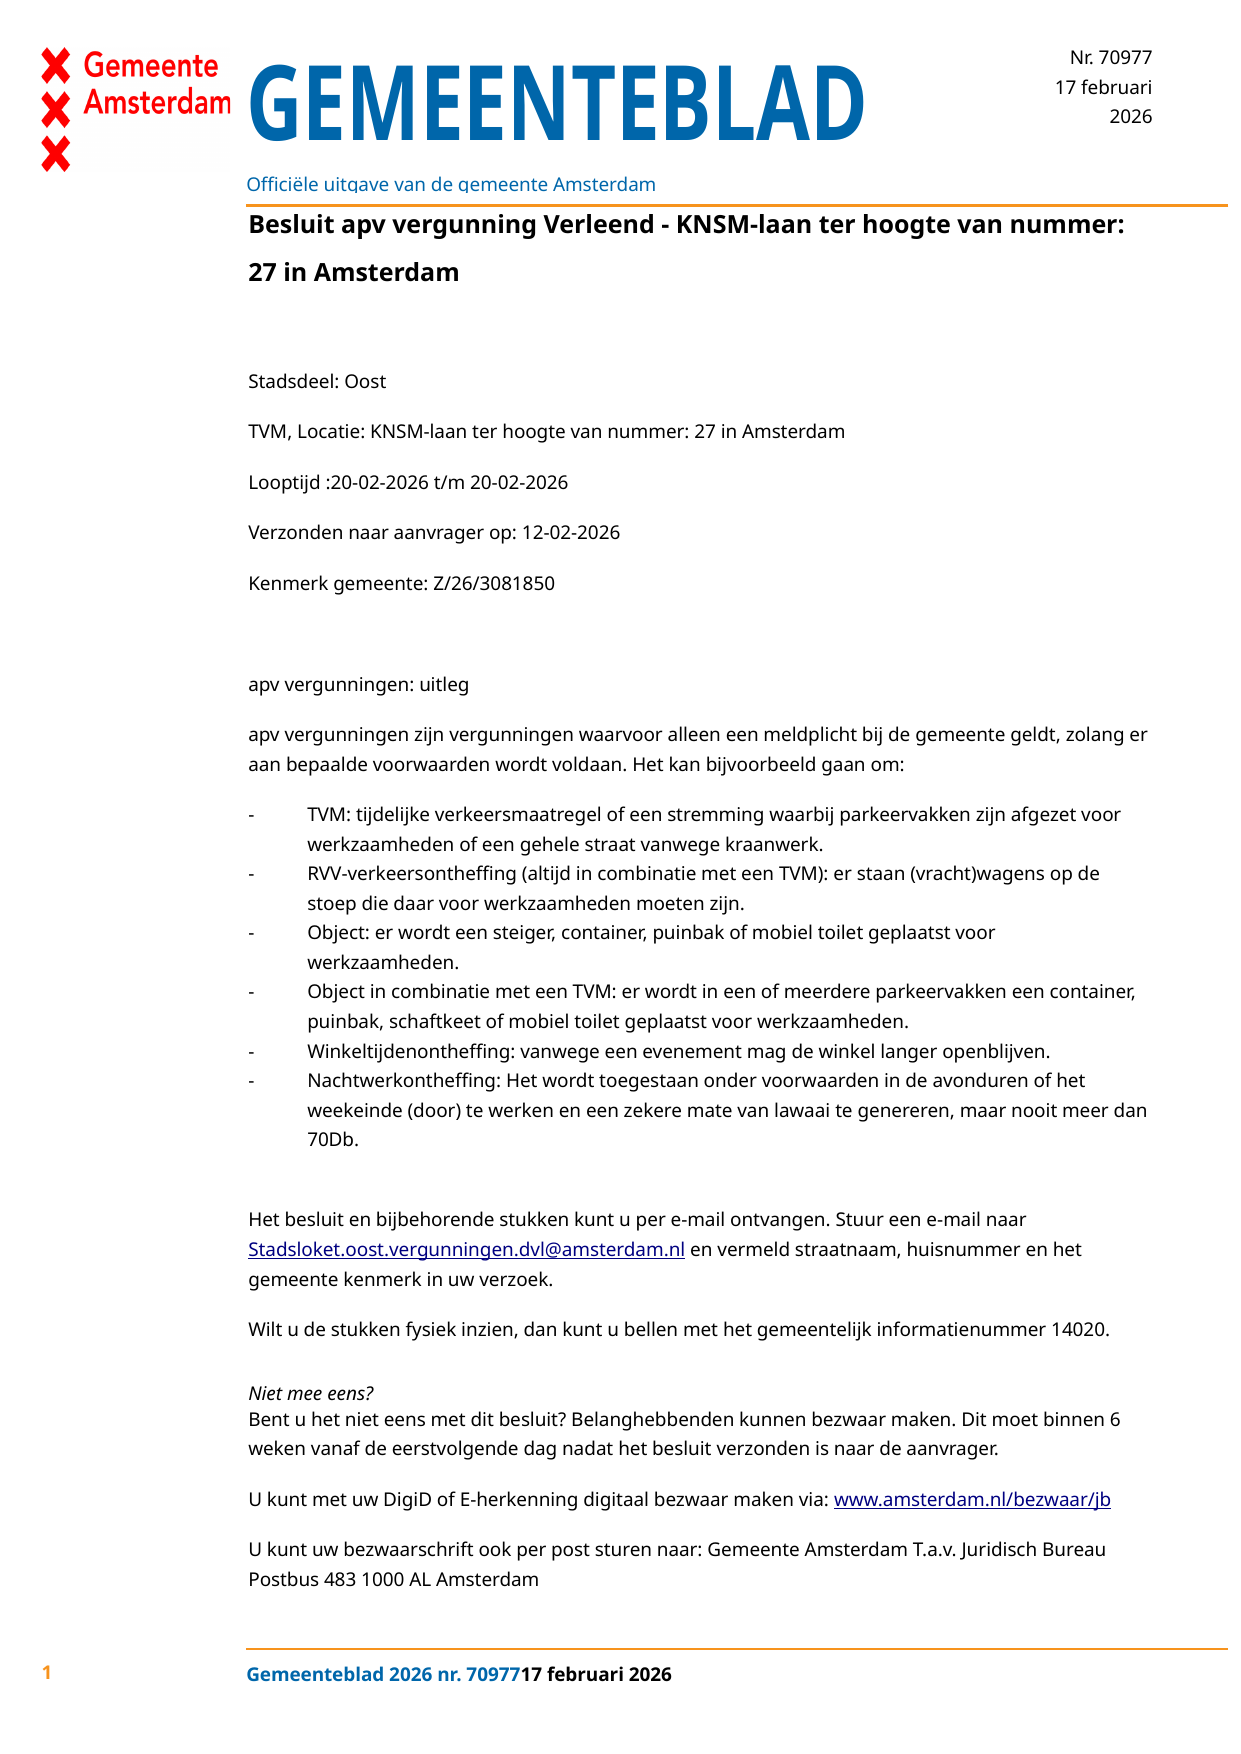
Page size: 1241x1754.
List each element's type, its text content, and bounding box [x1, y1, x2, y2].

list Object: er wordt een steiger, container, puinbak of mobiel toilet geplaatst voor werkzaamheden. [248, 919, 1152, 975]
text Niet mee eens? [248, 1380, 1152, 1406]
text Kenmerk gemeente: Z/26/3081850 [248, 570, 1152, 596]
list TVM: tijdelijke verkeersmaatregel of een stremming waarbij parkeervakken zijn afgezet voor werkzaamheden of een gehele straat vanwege kraanwerk. [248, 801, 1152, 857]
text Wilt u de stukken fysiek inzien, dan kunt u bellen met het gemeentelijk informatienummer 14020. [248, 1316, 1152, 1342]
text Besluit apv vergunning Verleend - KNSM-laan ter hoogte van nummer: 27 in Amsterdam [248, 207, 1152, 288]
list Nachtwerkontheffing: Het wordt toegestaan onder voorwaarden in de avonduren of het weekeinde (door) te werken en een zekere mate van lawaai te genereren, maar nooit meer dan 70Db. [248, 1067, 1152, 1152]
text Verzonden naar aanvrager op: 12-02-2026 [248, 519, 1152, 545]
list RVV-verkeersontheffing (altijd in combinatie met een TVM): er staan (vracht)wagens op de stoep die daar voor werkzaamheden moeten zijn. [248, 860, 1152, 916]
text Looptijd :20-02-2026 t/m 20-02-2026 [248, 469, 1152, 495]
text U kunt met uw DigiD of E-herkenning digitaal bezwaar maken via: www.amsterdam.nl/bezwaar/jb [248, 1486, 1152, 1512]
list Winkeltijdenontheffing: vanwege een evenement mag de winkel langer openblijven. [248, 1038, 1152, 1064]
list Object in combinatie met een TVM: er wordt in een of meerdere parkeervakken een container, puinbak, schaftkeet of mobiel toilet geplaatst voor werkzaamheden. [248, 979, 1152, 1034]
text Het besluit en bijbehorende stukken kunt u per e-mail ontvangen. Stuur een e-mail naar Stadsloket.oost.vergunningen.dvl@amsterdam.nl en vermeld straatnaam, huisnummer en het gemeente kenmerk in uw verzoek. [248, 1207, 1152, 1292]
text apv vergunningen: uitleg [248, 671, 1152, 697]
text apv vergunningen zijn vergunningen waarvoor alleen een meldplicht bij de gemeente geldt, zolang er aan bepaalde voorwaarden wordt voldaan. Het kan bijvoorbeeld gaan om: [248, 721, 1152, 777]
picture [41, 47, 231, 172]
text Bent u het niet eens met dit besluit? Belanghebbenden kunnen bezwaar maken. Dit moet binnen 6 weken vanaf de eerstvolgende dag nadat het besluit verzonden is naar de aanvrager. [248, 1406, 1152, 1461]
text TVM, Locatie: KNSM-laan ter hoogte van nummer: 27 in Amsterdam [248, 419, 1152, 444]
text U kunt uw bezwaarschrift ook per post sturen naar: Gemeente Amsterdam T.a.v. Juridisch Bureau Postbus 483 1000 AL Amsterdam [248, 1536, 1152, 1592]
text Stadsdeel: Oost [248, 368, 1152, 394]
